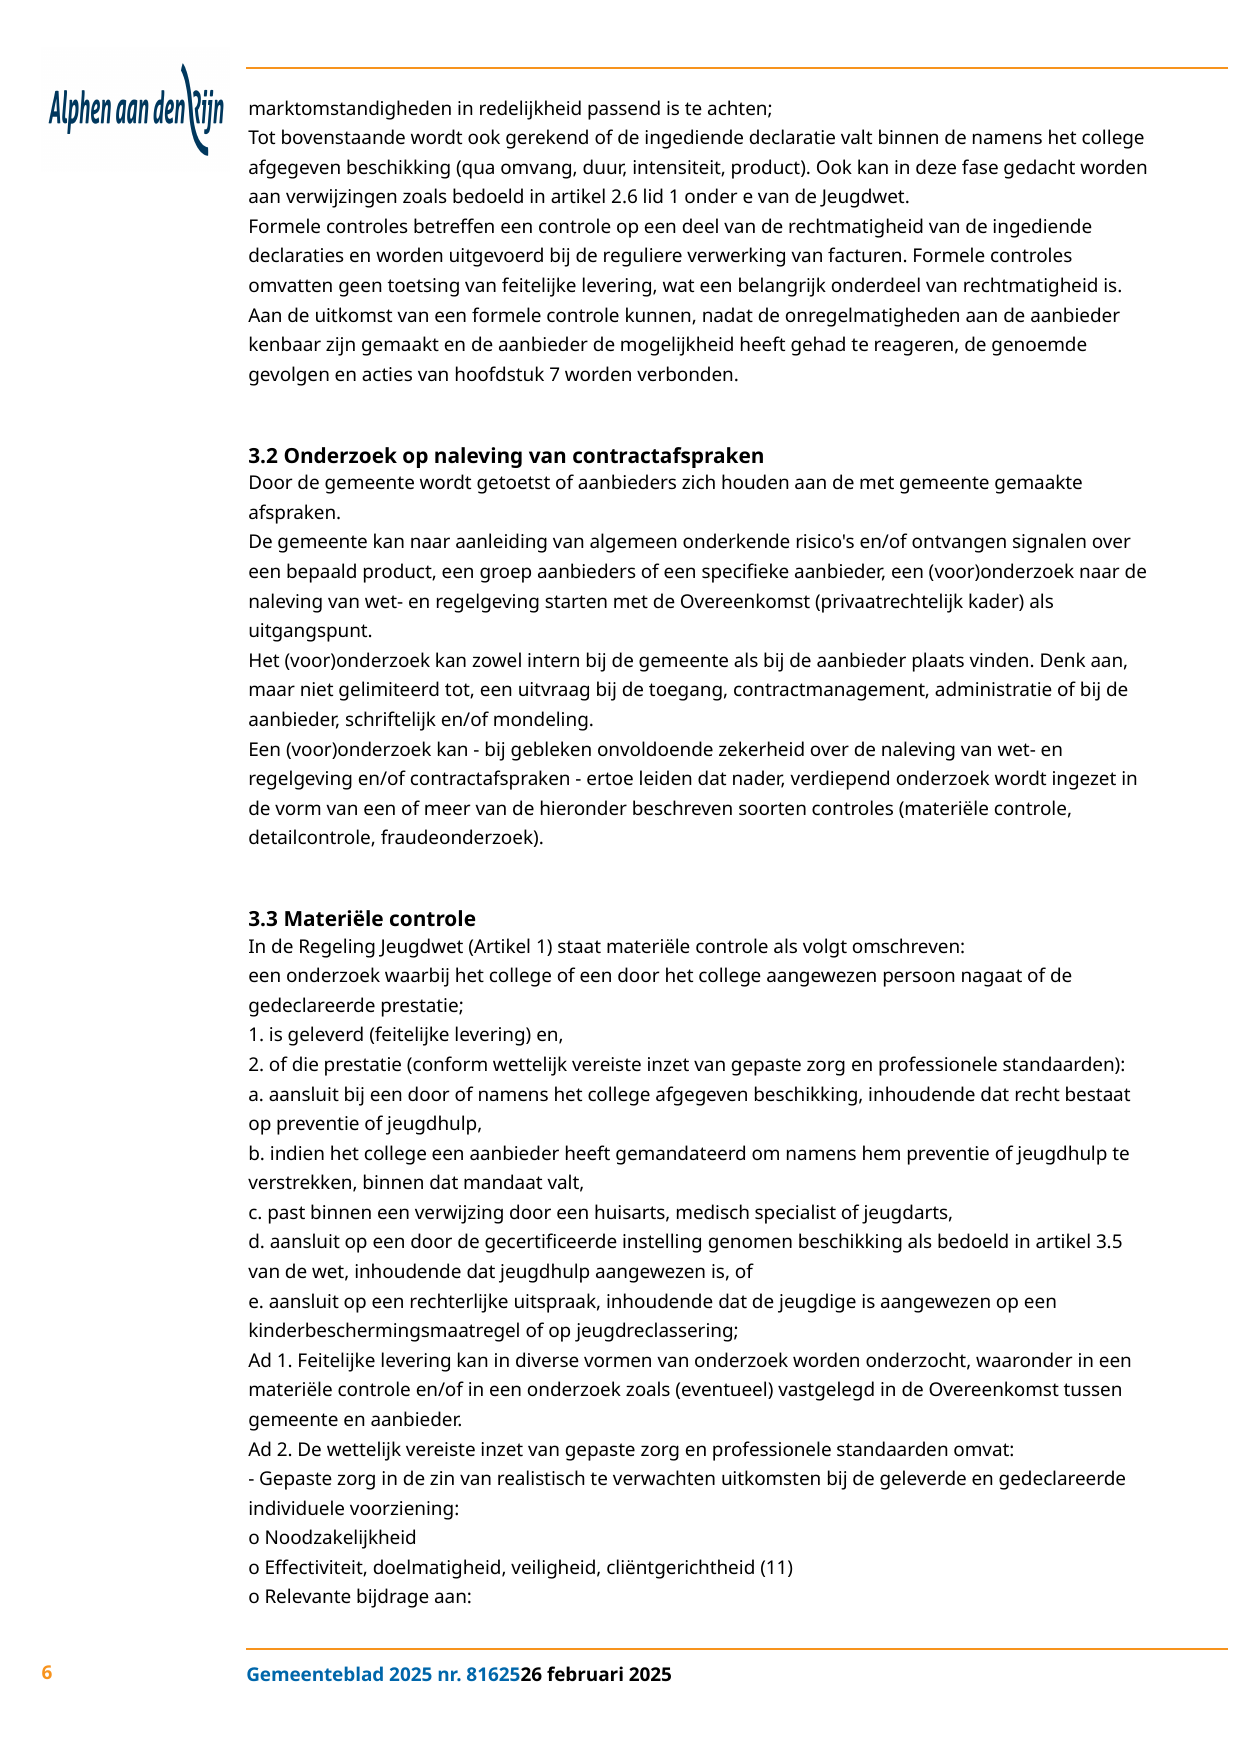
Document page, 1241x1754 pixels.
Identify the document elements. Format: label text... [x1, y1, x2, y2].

text Een (voor)onderzoek kan - bij gebleken onvoldoende zekerheid over de naleving van wet- en regelgeving en/of contractafspraken - ertoe leiden dat nader, verdiepend onderzoek wordt ingezet in de vorm van een of meer van de hieronder beschreven soorten controles (materiële controle, detailcontrole, fraudeonderzoek). [248, 736, 1152, 850]
text o Noodzakelijkheid [248, 1524, 1152, 1550]
text b. indien het college een aanbieder heeft gemandateerd om namens hem preventie of jeugdhulp te verstrekken, binnen dat mandaat valt, [248, 1140, 1152, 1195]
text De gemeente kan naar aanleiding van algemeen onderkende risico's en/of ontvangen signalen over een bepaald product, een groep aanbieders of een specifieke aanbieder, een (voor)onderzoek naar de naleving van wet- en regelgeving starten met de Overeenkomst (privaatrechtelijk kader) als uitgangspunt. [248, 529, 1152, 643]
text een onderzoek waarbij het college of een door het college aangewezen persoon nagaat of de gedeclareerde prestatie; [248, 962, 1152, 1018]
text Aan de uitkomst van een formele controle kunnen, nadat de onregelmatigheden aan de aanbieder kenbaar zijn gemaakt en de aanbieder de mogelijkheid heeft gehad te reageren, de genoemde gevolgen en acties van hoofdstuk 7 worden verbonden. [248, 302, 1152, 387]
text Ad 1. Feitelijke levering kan in diverse vormen van onderzoek worden onderzocht, waaronder in een materiële controle en/of in een onderzoek zoals (eventueel) vastgelegd in de Overeenkomst tussen gemeente en aanbieder. [248, 1347, 1152, 1432]
text 2. of die prestatie (conform wettelijk vereiste inzet van gepaste zorg en professionele standaarden): [248, 1051, 1152, 1077]
text 3.2 Onderzoek op naleving van contractafspraken [248, 441, 1152, 469]
text e. aansluit op een rechterlijke uitspraak, inhoudende dat de jeugdige is aangewezen op een kinderbeschermingsmaatregel of op jeugdreclassering; [248, 1288, 1152, 1343]
text d. aansluit op een door de gecertificeerde instelling genomen beschikking als bedoeld in artikel 3.5 van de wet, inhoudende dat jeugdhulp aangewezen is, of [248, 1229, 1152, 1284]
text Formele controles betreffen een controle op een deel van de rechtmatigheid van de ingediende declaraties en worden uitgevoerd bij de reguliere verwerking van facturen. Formele controles omvatten geen toetsing van feitelijke levering, wat een belangrijk onderdeel van rechtmatigheid is. [248, 213, 1152, 298]
text In de Regeling Jeugdwet (Artikel 1) staat materiële controle als volgt omschreven: [248, 933, 1152, 959]
text - Gepaste zorg in de zin van realistisch te verwachten uitkomsten bij de geleverde en gedeclareerde individuele voorziening: [248, 1465, 1152, 1521]
picture [41, 47, 231, 172]
text marktomstandigheden in redelijkheid passend is te achten; [248, 95, 1152, 121]
text o Relevante bijdrage aan: [248, 1584, 1152, 1609]
text Ad 2. De wettelijk vereiste inzet van gepaste zorg en professionele standaarden omvat: [248, 1436, 1152, 1462]
text c. past binnen een verwijzing door een huisarts, medisch specialist of jeugdarts, [248, 1199, 1152, 1225]
text a. aansluit bij een door of namens het college afgegeven beschikking, inhoudende dat recht bestaat op preventie of jeugdhulp, [248, 1081, 1152, 1136]
text Tot bovenstaande wordt ook gerekend of de ingediende declaratie valt binnen de namens het college afgegeven beschikking (qua omvang, duur, intensiteit, product). Ook kan in deze fase gedacht worden aan verwijzingen zoals bedoeld in artikel 2.6 lid 1 onder e van de Jeugdwet. [248, 124, 1152, 209]
text o Effectiviteit, doelmatigheid, veiligheid, cliëntgerichtheid (11) [248, 1554, 1152, 1580]
text Het (voor)onderzoek kan zowel intern bij de gemeente als bij de aanbieder plaats vinden. Denk aan, maar niet gelimiteerd tot, een uitvraag bij de toegang, contractmanagement, administratie of bij de aanbieder, schriftelijk en/of mondeling. [248, 647, 1152, 732]
text Door de gemeente wordt getoetst of aanbieders zich houden aan de met gemeente gemaakte afspraken. [248, 469, 1152, 525]
text 1. is geleverd (feitelijke levering) en, [248, 1022, 1152, 1047]
text 3.3 Materiële controle [248, 904, 1152, 933]
